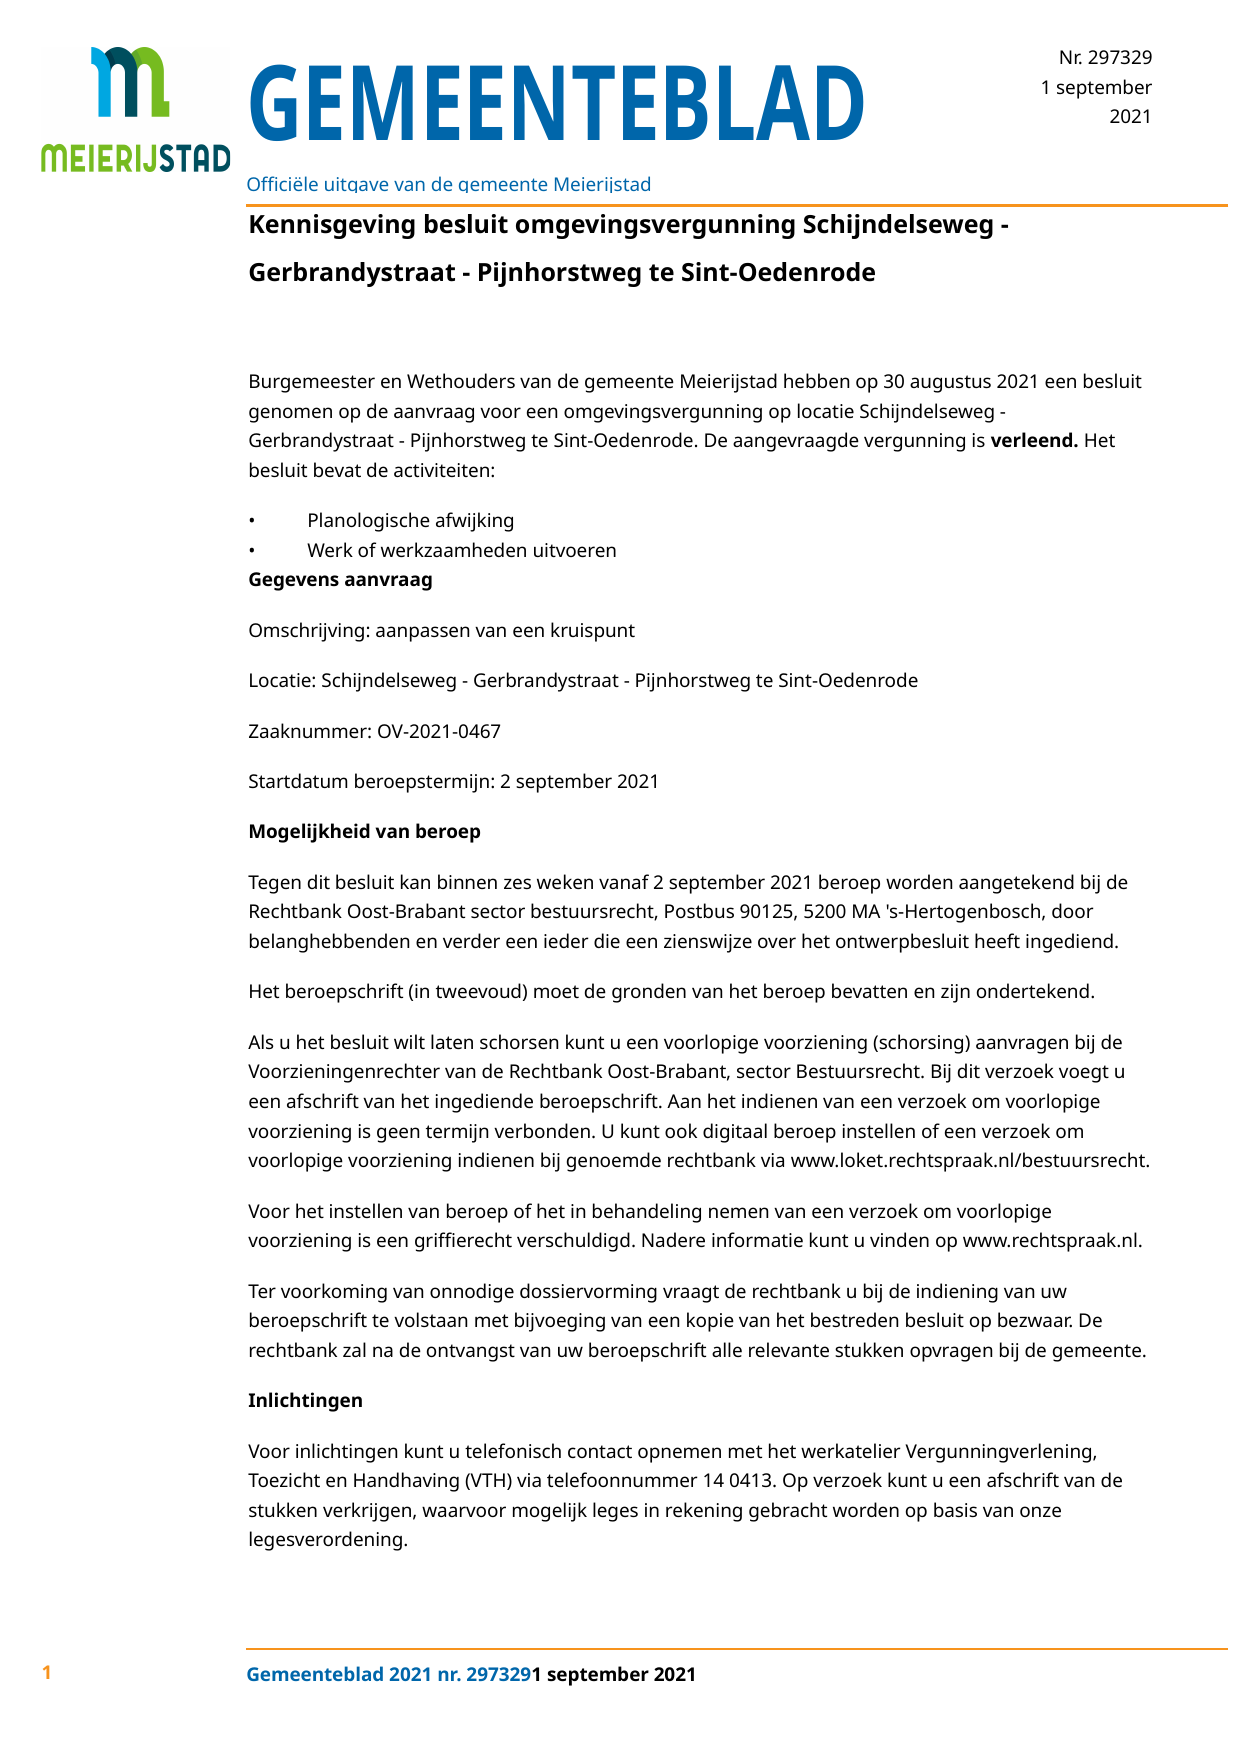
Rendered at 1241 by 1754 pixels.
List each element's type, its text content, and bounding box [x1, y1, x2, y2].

text Ter voorkoming van onnodige dossiervorming vraagt de rechtbank u bij de indiening van uw beroepschrift te volstaan met bijvoeging van een kopie van het bestreden besluit op bezwaar. De rechtbank zal na de ontvangst van uw beroepschrift alle relevante stukken opvragen bij de gemeente. [248, 1278, 1152, 1363]
text Inlichtingen [248, 1387, 1152, 1413]
text Mogelijkheid van beroep [248, 819, 1152, 844]
text Voor het instellen van beroep of het in behandeling nemen van een verzoek om voorlopige voorziening is een griffierecht verschuldigd. Nadere informatie kunt u vinden op www.rechtspraak.nl. [248, 1198, 1152, 1253]
picture [41, 47, 231, 172]
text Het beroepschrift (in tweevoud) moet de gronden van het beroep bevatten en zijn ondertekend. [248, 979, 1152, 1004]
text Als u het besluit wilt laten schorsen kunt u een voorlopige voorziening (schorsing) aanvragen bij de Voorzieningenrechter van de Rechtbank Oost-Brabant, sector Bestuursrecht. Bij dit verzoek voegt u een afschrift van het ingediende beroepschrift. Aan het indienen van een verzoek om voorlopige voorziening is geen termijn verbonden. U kunt ook digitaal beroep instellen of een verzoek om voorlopige voorziening indienen bij genoemde rechtbank via www.loket.rechtspraak.nl/bestuursrecht. [248, 1029, 1152, 1173]
text Gegevens aanvraag [248, 567, 1152, 592]
text Voor inlichtingen kunt u telefonisch contact opnemen met het werkatelier Vergunningverlening, Toezicht en Handhaving (VTH) via telefoonnummer 14 0413. Op verzoek kunt u een afschrift van de stukken verkrijgen, waarvoor mogelijk leges in rekening gebracht worden op basis van onze legesverordening. [248, 1438, 1152, 1552]
text Zaaknummer: OV-2021-0467 [248, 718, 1152, 744]
text Omschrijving: aanpassen van een kruispunt [248, 617, 1152, 643]
list Werk of werkzaamheden uitvoeren [248, 537, 1152, 563]
text Burgemeester en Wethouders van de gemeente Meierijstad hebben op 30 augustus 2021 een besluit genomen op de aanvraag voor een omgevingsvergunning op locatie Schijndelseweg - Gerbrandystraat - Pijnhorstweg te Sint-Oedenrode. De aangevraagde vergunning is verleend. Het besluit bevat de activiteiten: [248, 368, 1152, 483]
text Kennisgeving besluit omgevingsvergunning Schijndelseweg - Gerbrandystraat - Pijnhorstweg te Sint-Oedenrode [248, 207, 1152, 288]
list Planologische afwijking [248, 507, 1152, 533]
text Tegen dit besluit kan binnen zes weken vanaf 2 september 2021 beroep worden aangetekend bij de Rechtbank Oost-Brabant sector bestuursrecht, Postbus 90125, 5200 MA 's-Hertogenbosch, door belanghebbenden en verder een ieder die een zienswijze over het ontwerpbesluit heeft ingediend. [248, 869, 1152, 954]
text Startdatum beroepstermijn: 2 september 2021 [248, 768, 1152, 794]
text Locatie: Schijndelseweg - Gerbrandystraat - Pijnhorstweg te Sint-Oedenrode [248, 667, 1152, 693]
